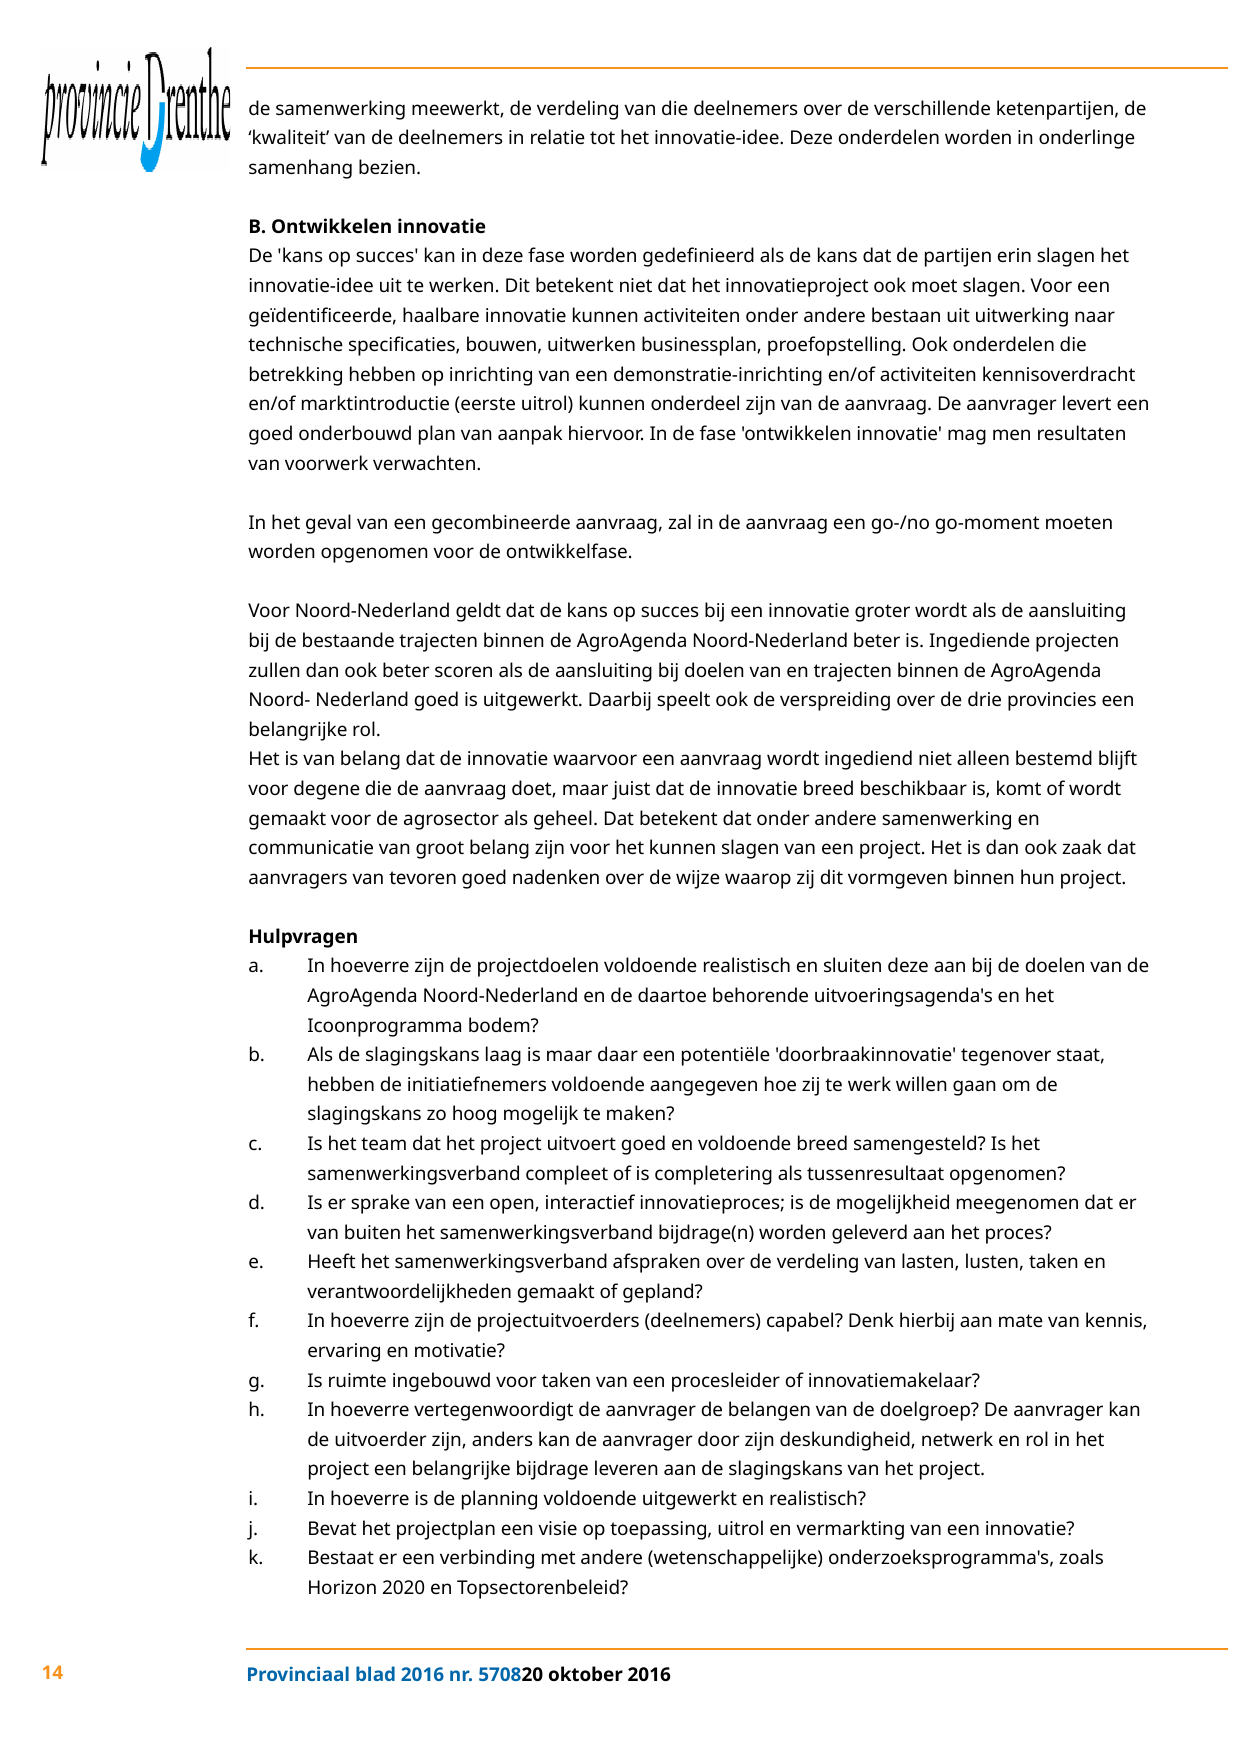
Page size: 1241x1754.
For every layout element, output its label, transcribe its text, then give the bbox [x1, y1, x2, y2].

text Voor Noord-Nederland geldt dat de kans op succes bij een innovatie groter wordt als de aansluiting bij de bestaande trajecten binnen de AgroAgenda Noord-Nederland beter is. Ingediende projecten zullen dan ook beter scoren als de aansluiting bij doelen van en trajecten binnen de AgroAgenda Noord- Nederland goed is uitgewerkt. Daarbij speelt ook de verspreiding over de drie provincies een belangrijke rol. [248, 598, 1152, 742]
list In hoeverre zijn de projectuitvoerders (deelnemers) capabel? Denk hierbij aan mate van kennis, ervaring en motivatie? [248, 1308, 1152, 1363]
text Het is van belang dat de innovatie waarvoor een aanvraag wordt ingediend niet alleen bestemd blijft voor degene die de aanvraag doet, maar juist dat de innovatie breed beschikbaar is, komt of wordt gemaakt voor de agrosector als geheel. Dat betekent dat onder andere samenwerking en communicatie van groot belang zijn voor het kunnen slagen van een project. Het is dan ook zaak dat aanvragers van tevoren goed nadenken over de wijze waarop zij dit vormgeven binnen hun project. [248, 746, 1152, 890]
text de samenwerking meewerkt, de verdeling van die deelnemers over de verschillende ketenpartijen, de ‘kwaliteit’ van de deelnemers in relatie tot het innovatie-idee. Deze onderdelen worden in onderlinge samenhang bezien. [248, 95, 1152, 180]
list Is ruimte ingebouwd voor taken van een procesleider of innovatiemakelaar? [248, 1367, 1152, 1393]
text In het geval van een gecombineerde aanvraag, zal in de aanvraag een go-/no go-moment moeten worden opgenomen voor de ontwikkelfase. [248, 509, 1152, 564]
list Is het team dat het project uitvoert goed en voldoende breed samengesteld? Is het samenwerkingsverband compleet of is completering als tussenresultaat opgenomen? [248, 1130, 1152, 1186]
text Hulpvragen [248, 923, 1152, 949]
picture [41, 47, 231, 172]
list In hoeverre is de planning voldoende uitgewerkt en realistisch? [248, 1485, 1152, 1511]
list In hoeverre vertegenwoordigt de aanvrager de belangen van de doelgroep? De aanvrager kan de uitvoerder zijn, anders kan de aanvrager door zijn deskundigheid, netwerk en rol in het project een belangrijke bijdrage leveren aan de slagingskans van het project. [248, 1396, 1152, 1481]
list Als de slagingskans laag is maar daar een potentiële 'doorbraakinnovatie' tegenover staat, hebben de initiatiefnemers voldoende aangegeven hoe zij te werk willen gaan om de slagingskans zo hoog mogelijk te maken? [248, 1041, 1152, 1126]
text De 'kans op succes' kan in deze fase worden gedefinieerd als de kans dat de partijen erin slagen het innovatie-idee uit te werken. Dit betekent niet dat het innovatieproject ook moet slagen. Voor een geïdentificeerde, haalbare innovatie kunnen activiteiten onder andere bestaan uit uitwerking naar technische specificaties, bouwen, uitwerken businessplan, proefopstelling. Ook onderdelen die betrekking hebben op inrichting van een demonstratie-inrichting en/of activiteiten kennisoverdracht en/of marktintroductie (eerste uitrol) kunnen onderdeel zijn van de aanvraag. De aanvrager levert een goed onderbouwd plan van aanpak hiervoor. In de fase 'ontwikkelen innovatie' mag men resultaten van voorwerk verwachten. [248, 243, 1152, 476]
list In hoeverre zijn de projectdoelen voldoende realistisch en sluiten deze aan bij de doelen van de AgroAgenda Noord-Nederland en de daartoe behorende uitvoeringsagenda's en het Icoonprogramma bodem? [248, 953, 1152, 1038]
list Bevat het projectplan een visie op toepassing, uitrol en vermarkting van een innovatie? [248, 1515, 1152, 1541]
list Is er sprake van een open, interactief innovatieproces; is de mogelijkheid meegenomen dat er van buiten het samenwerkingsverband bijdrage(n) worden geleverd aan het proces? [248, 1189, 1152, 1245]
list Heeft het samenwerkingsverband afspraken over de verdeling van lasten, lusten, taken en verantwoordelijkheden gemaakt of gepland? [248, 1248, 1152, 1304]
text B. Ontwikkelen innovatie [248, 213, 1152, 239]
list Bestaat er een verbinding met andere (wetenschappelijke) onderzoeksprogramma's, zoals Horizon 2020 en Topsectorenbeleid? [248, 1544, 1152, 1600]
